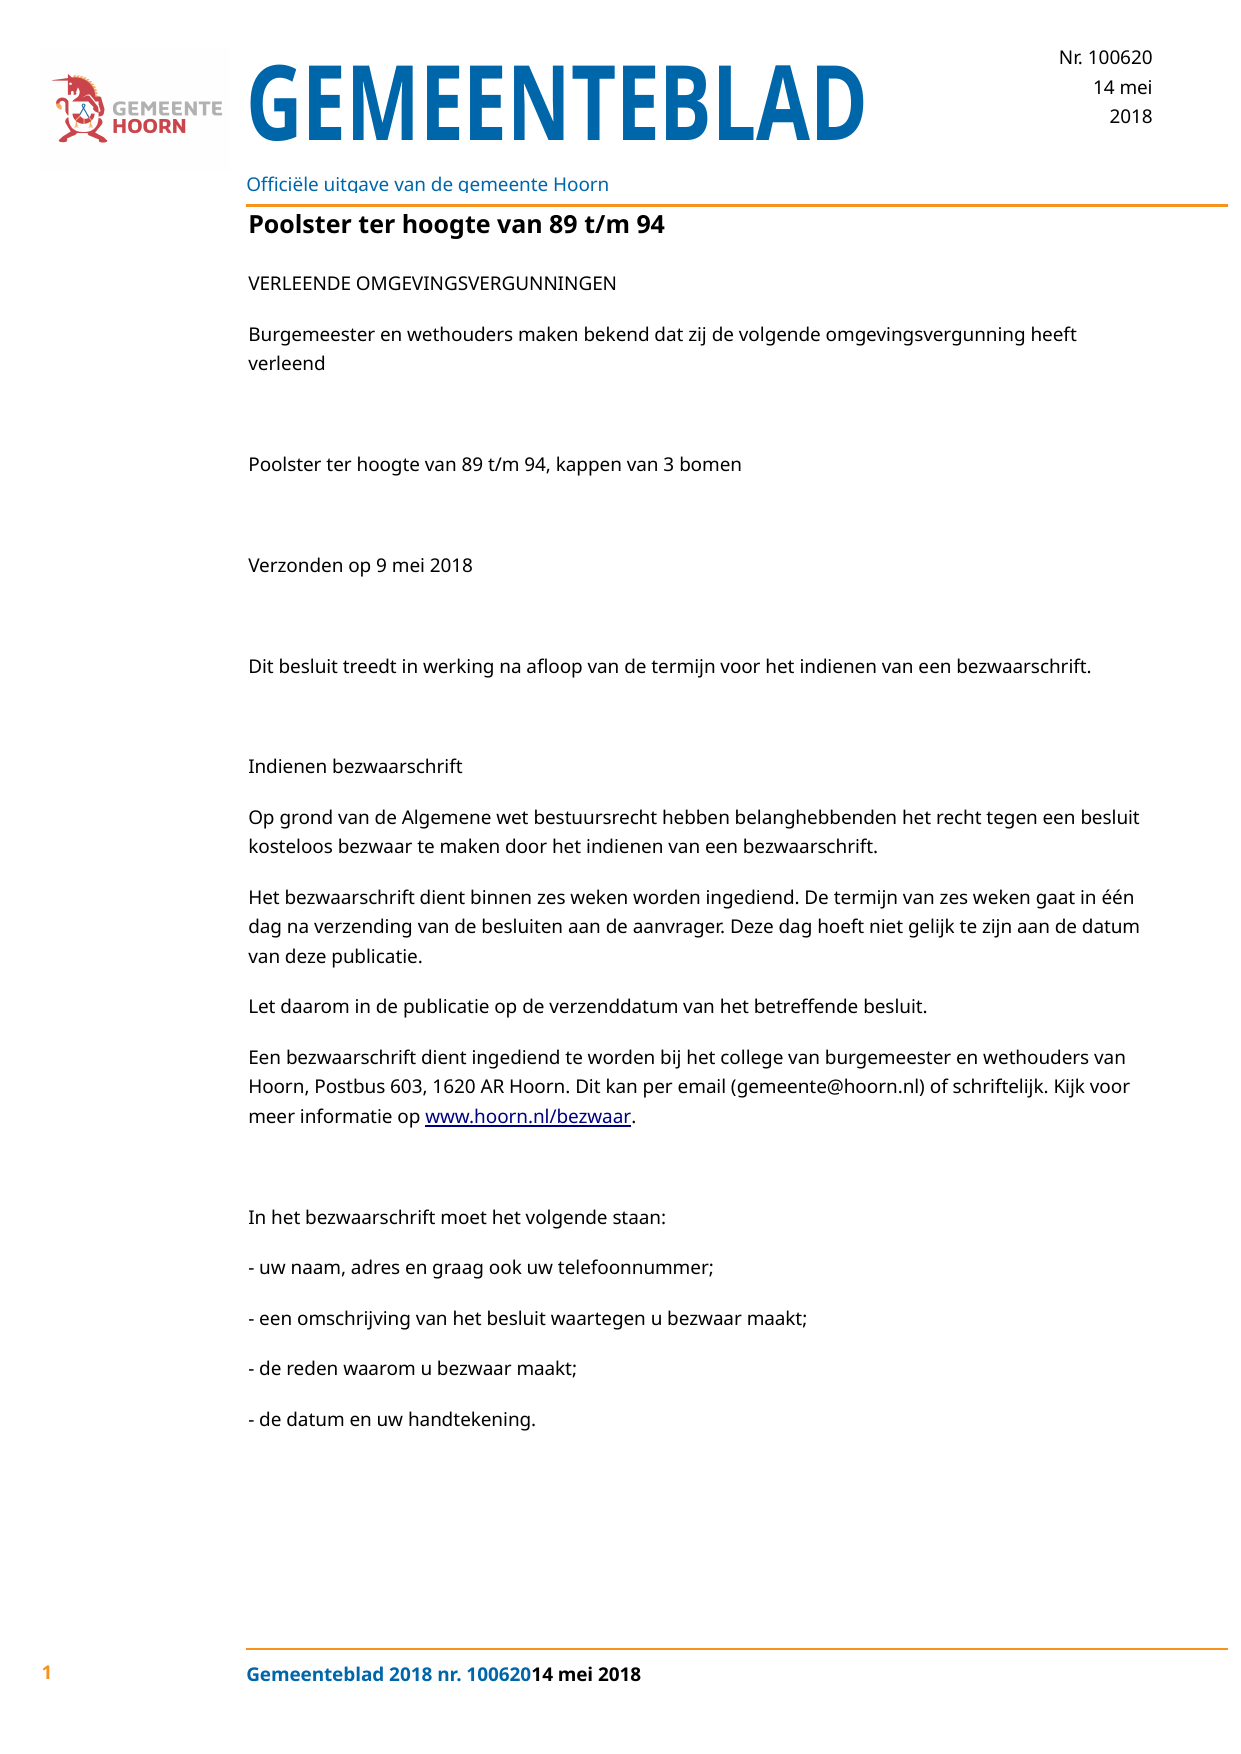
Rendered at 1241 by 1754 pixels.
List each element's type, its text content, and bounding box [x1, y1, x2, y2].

text Het bezwaarschrift dient binnen zes weken worden ingediend. De termijn van zes weken gaat in één dag na verzending van de besluiten aan de aanvrager. Deze dag hoeft niet gelijk te zijn aan de datum van deze publicatie. [248, 884, 1152, 969]
text Indienen bezwaarschrift [248, 754, 1152, 779]
text Op grond van de Algemene wet bestuursrecht hebben belanghebbenden het recht tegen een besluit kosteloos bezwaar te maken door het indienen van een bezwaarschrift. [248, 804, 1152, 859]
text Een bezwaarschrift dient ingediend te worden bij het college van burgemeester en wethouders van Hoorn, Postbus 603, 1620 AR Hoorn. Dit kan per email (gemeente@hoorn.nl) of schriftelijk. Kijk voor meer informatie op www.hoorn.nl/bezwaar. [248, 1044, 1152, 1129]
text - de reden waarom u bezwaar maakt; [248, 1355, 1152, 1381]
text Poolster ter hoogte van 89 t/m 94, kappen van 3 bomen [248, 451, 1152, 477]
text Dit besluit treedt in werking na afloop van de termijn voor het indienen van een bezwaarschrift. [248, 653, 1152, 678]
text Poolster ter hoogte van 89 t/m 94 [248, 207, 1152, 241]
text Verzonden op 9 mei 2018 [248, 552, 1152, 578]
text VERLEENDE OMGEVINGSVERGUNNINGEN [248, 270, 1152, 296]
text In het bezwaarschrift moet het volgende staan: [248, 1204, 1152, 1230]
text - een omschrijving van het besluit waartegen u bezwaar maakt; [248, 1305, 1152, 1331]
picture [41, 47, 231, 172]
text Let daarom in de publicatie op de verzenddatum van het betreffende besluit. [248, 994, 1152, 1019]
text - de datum en uw handtekening. [248, 1406, 1152, 1431]
text Burgemeester en wethouders maken bekend dat zij de volgende omgevingsvergunning heeft verleend [248, 321, 1152, 376]
text - uw naam, adres en graag ook uw telefoonnummer; [248, 1254, 1152, 1280]
